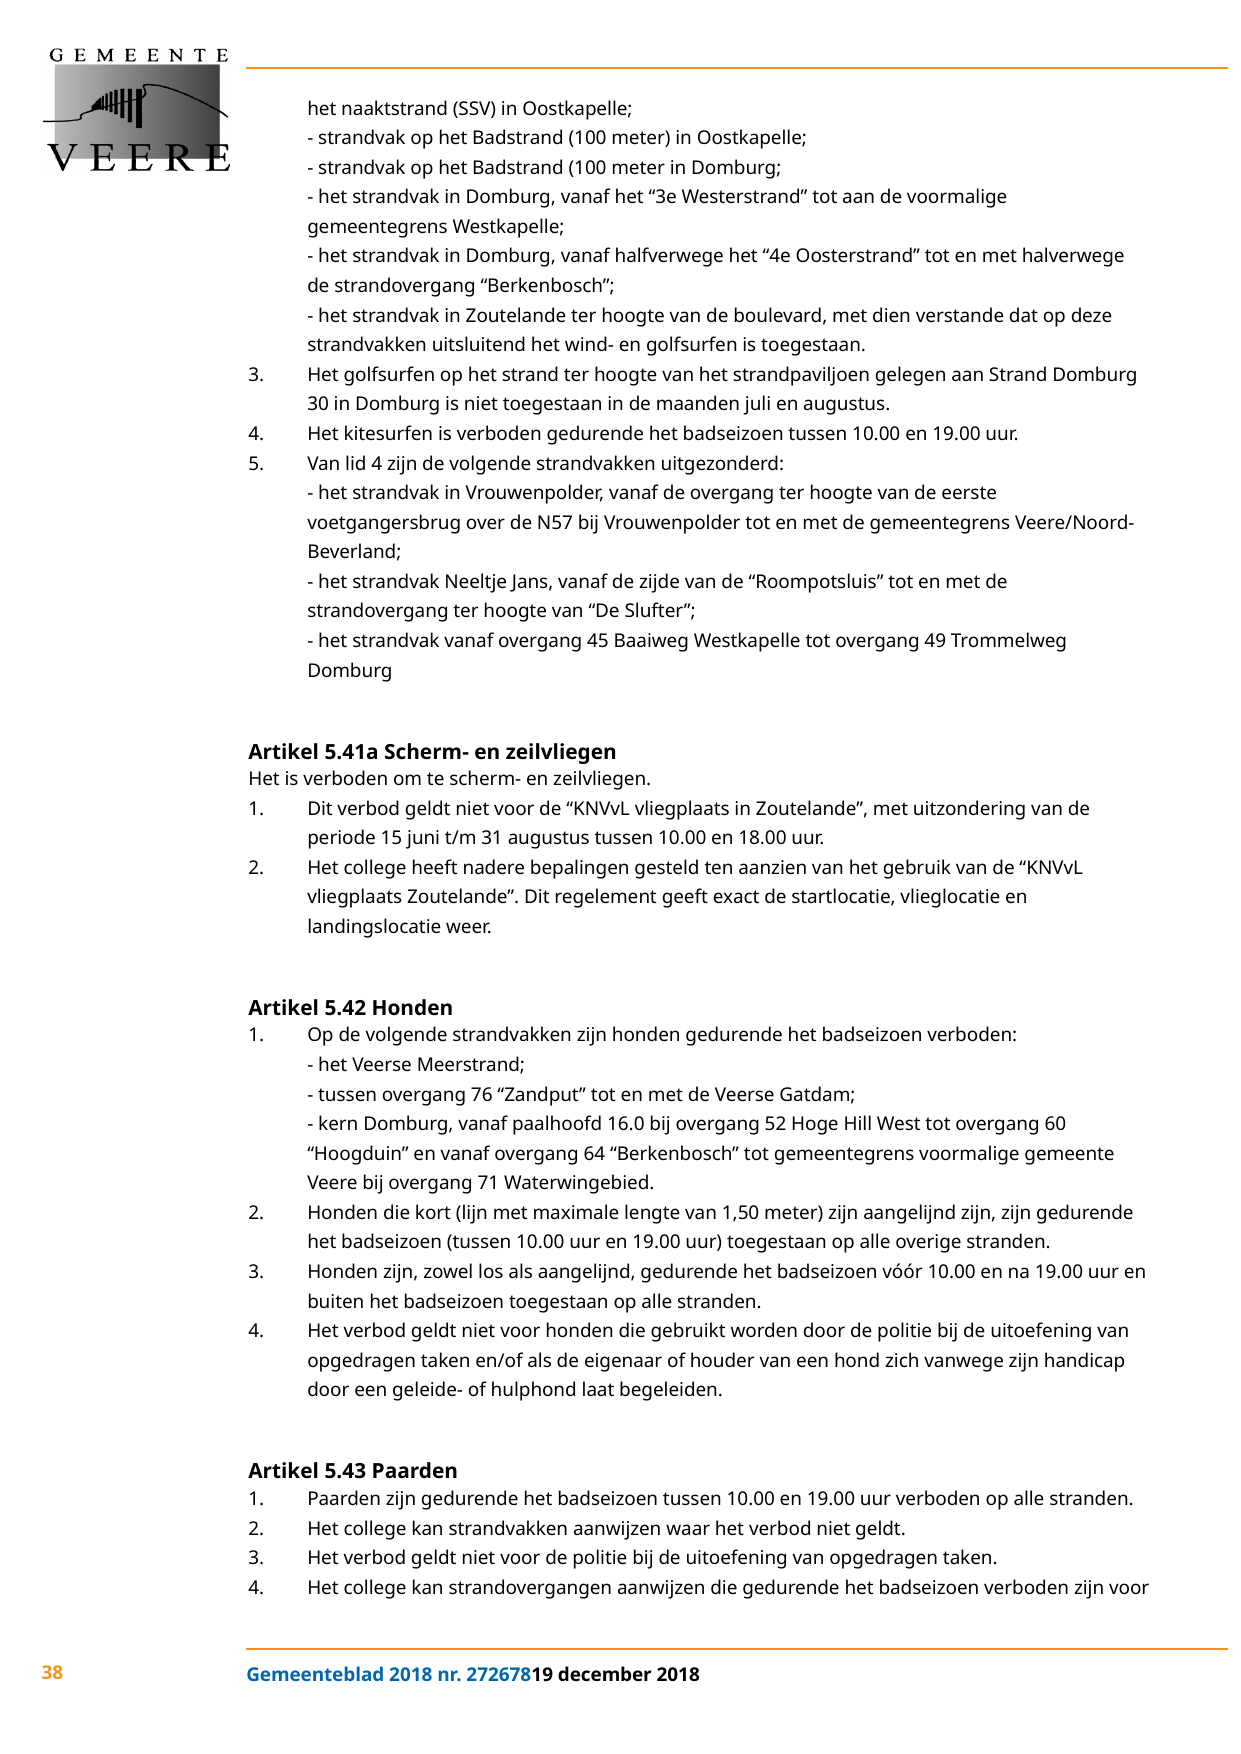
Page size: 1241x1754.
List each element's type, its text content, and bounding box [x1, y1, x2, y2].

list Het golfsurfen op het strand ter hoogte van het strandpaviljoen gelegen aan Strand Domburg 30 in Domburg is niet toegestaan in de maanden juli en augustus. [248, 361, 1152, 416]
list - het strandvak in Vrouwenpolder, vanaf de overgang ter hoogte van de eerste voetgangersbrug over de N57 bij Vrouwenpolder tot en met de gemeentegrens Veere/Noord-Beverland; [248, 479, 1152, 564]
text Artikel 5.41a Scherm- en zeilvliegen [248, 737, 1152, 765]
list - het strandvak in Domburg, vanaf halfverwege het “4e Oosterstrand” tot en met halverwege de strandovergang “Berkenbosch”; [248, 243, 1152, 298]
list - strandvak op het Badstrand (100 meter in Domburg; [248, 154, 1152, 180]
list - het strandvak Neeltje Jans, vanaf de zijde van de “Roompotsluis” tot en met de strandovergang ter hoogte van “De Slufter”; [248, 568, 1152, 623]
list - het strandvak vanaf overgang 45 Baaiweg Westkapelle tot overgang 49 Trommelweg Domburg [248, 627, 1152, 683]
list - tussen overgang 76 “Zandput” tot en met de Veerse Gatdam; [248, 1081, 1152, 1107]
list - het strandvak in Zoutelande ter hoogte van de boulevard, met dien verstande dat op deze strandvakken uitsluitend het wind- en golfsurfen is toegestaan. [248, 302, 1152, 357]
list Dit verbod geldt niet voor de “KNVvL vliegplaats in Zoutelande”, met uitzondering van de periode 15 juni t/m 31 augustus tussen 10.00 en 18.00 uur. [248, 795, 1152, 850]
list - het Veerse Meerstrand; [248, 1051, 1152, 1077]
list Van lid 4 zijn de volgende strandvakken uitgezonderd: [248, 450, 1152, 476]
list het naaktstrand (SSV) in Oostkapelle; [248, 95, 1152, 121]
list Het college kan strandvakken aanwijzen waar het verbod niet geldt. [248, 1515, 1152, 1540]
list - strandvak op het Badstrand (100 meter) in Oostkapelle; [248, 124, 1152, 150]
list - kern Domburg, vanaf paalhoofd 16.0 bij overgang 52 Hoge Hill West tot overgang 60 “Hoogduin” en vanaf overgang 64 “Berkenbosch” tot gemeentegrens voormalige gemeente Veere bij overgang 71 Waterwingebied. [248, 1110, 1152, 1195]
list Honden zijn, zowel los als aangelijnd, gedurende het badseizoen vóór 10.00 en na 19.00 uur en buiten het badseizoen toegestaan op alle stranden. [248, 1258, 1152, 1314]
list Het kitesurfen is verboden gedurende het badseizoen tussen 10.00 en 19.00 uur. [248, 420, 1152, 446]
text Artikel 5.42 Honden [248, 993, 1152, 1022]
list - het strandvak in Domburg, vanaf het “3e Westerstrand” tot aan de voormalige gemeentegrens Westkapelle; [248, 183, 1152, 239]
picture [41, 47, 231, 172]
text Het is verboden om te scherm- en zeilvliegen. [248, 765, 1152, 791]
list Het verbod geldt niet voor de politie bij de uitoefening van opgedragen taken. [248, 1544, 1152, 1570]
list Het college kan strandovergangen aanwijzen die gedurende het badseizoen verboden zijn voor [248, 1574, 1152, 1599]
list Het verbod geldt niet voor honden die gebruikt worden door de politie bij de uitoefening van opgedragen taken en/of als de eigenaar of houder van een hond zich vanwege zijn handicap door een geleide- of hulphond laat begeleiden. [248, 1317, 1152, 1402]
list Het college heeft nadere bepalingen gesteld ten aanzien van het gebruik van de “KNVvL vliegplaats Zoutelande”. Dit regelement geeft exact de startlocatie, vlieglocatie en landingslocatie weer. [248, 854, 1152, 939]
list Honden die kort (lijn met maximale lengte van 1,50 meter) zijn aangelijnd zijn, zijn gedurende het badseizoen (tussen 10.00 uur en 19.00 uur) toegestaan op alle overige stranden. [248, 1199, 1152, 1254]
list Op de volgende strandvakken zijn honden gedurende het badseizoen verboden: [248, 1022, 1152, 1047]
list Paarden zijn gedurende het badseizoen tussen 10.00 en 19.00 uur verboden op alle stranden. [248, 1485, 1152, 1511]
text Artikel 5.43 Paarden [248, 1457, 1152, 1485]
